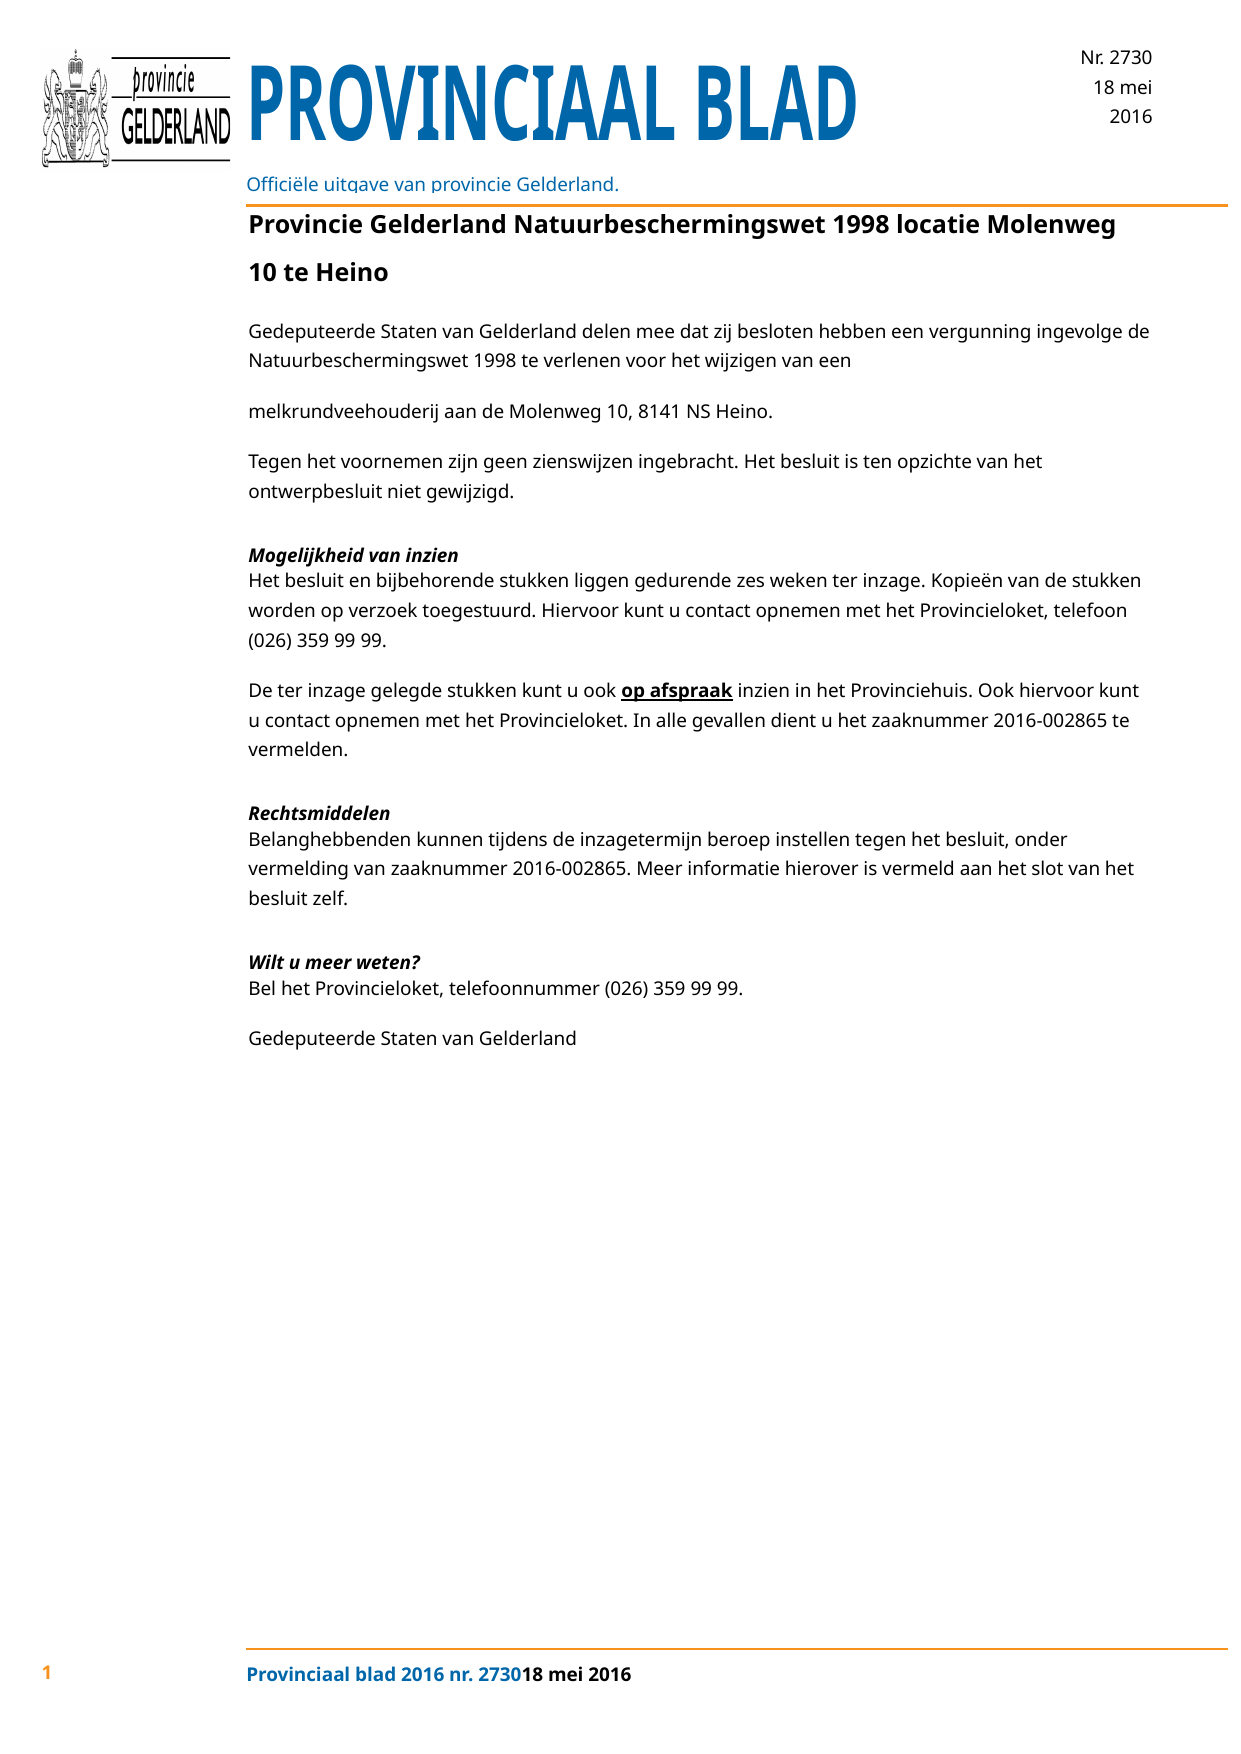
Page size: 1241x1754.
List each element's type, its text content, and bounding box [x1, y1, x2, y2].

text Bel het Provincieloket, telefoonnummer (026) 359 99 99. [248, 975, 1152, 1001]
text Wilt u meer weten? [248, 949, 1152, 975]
text Provincie Gelderland Natuurbeschermingswet 1998 locatie Molenweg 10 te Heino [248, 207, 1152, 288]
text Gedeputeerde Staten van Gelderland delen mee dat zij besloten hebben een vergunning ingevolge de Natuurbeschermingswet 1998 te verlenen voor het wijzigen van een [248, 318, 1152, 373]
picture [41, 47, 231, 172]
text Gedeputeerde Staten van Gelderland [248, 1025, 1152, 1051]
text melkrundveehouderij aan de Molenweg 10, 8141 NS Heino. [248, 398, 1152, 424]
text Rechtsmiddelen [248, 800, 1152, 826]
text De ter inzage gelegde stukken kunt u ook op afspraak inzien in het Provinciehuis. Ook hiervoor kunt u contact opnemen met het Provincieloket. In alle gevallen dient u het zaaknummer 2016-002865 te vermelden. [248, 677, 1152, 762]
text Belanghebbenden kunnen tijdens de inzagetermijn beroep instellen tegen het besluit, onder vermelding van zaaknummer 2016-002865. Meer informatie hierover is vermeld aan het slot van het besluit zelf. [248, 826, 1152, 911]
text Mogelijkheid van inzien [248, 542, 1152, 568]
text Het besluit en bijbehorende stukken liggen gedurende zes weken ter inzage. Kopieën van de stukken worden op verzoek toegestuurd. Hiervoor kunt u contact opnemen met het Provincieloket, telefoon (026) 359 99 99. [248, 568, 1152, 652]
text Tegen het voornemen zijn geen zienswijzen ingebracht. Het besluit is ten opzichte van het ontwerpbesluit niet gewijzigd. [248, 448, 1152, 504]
